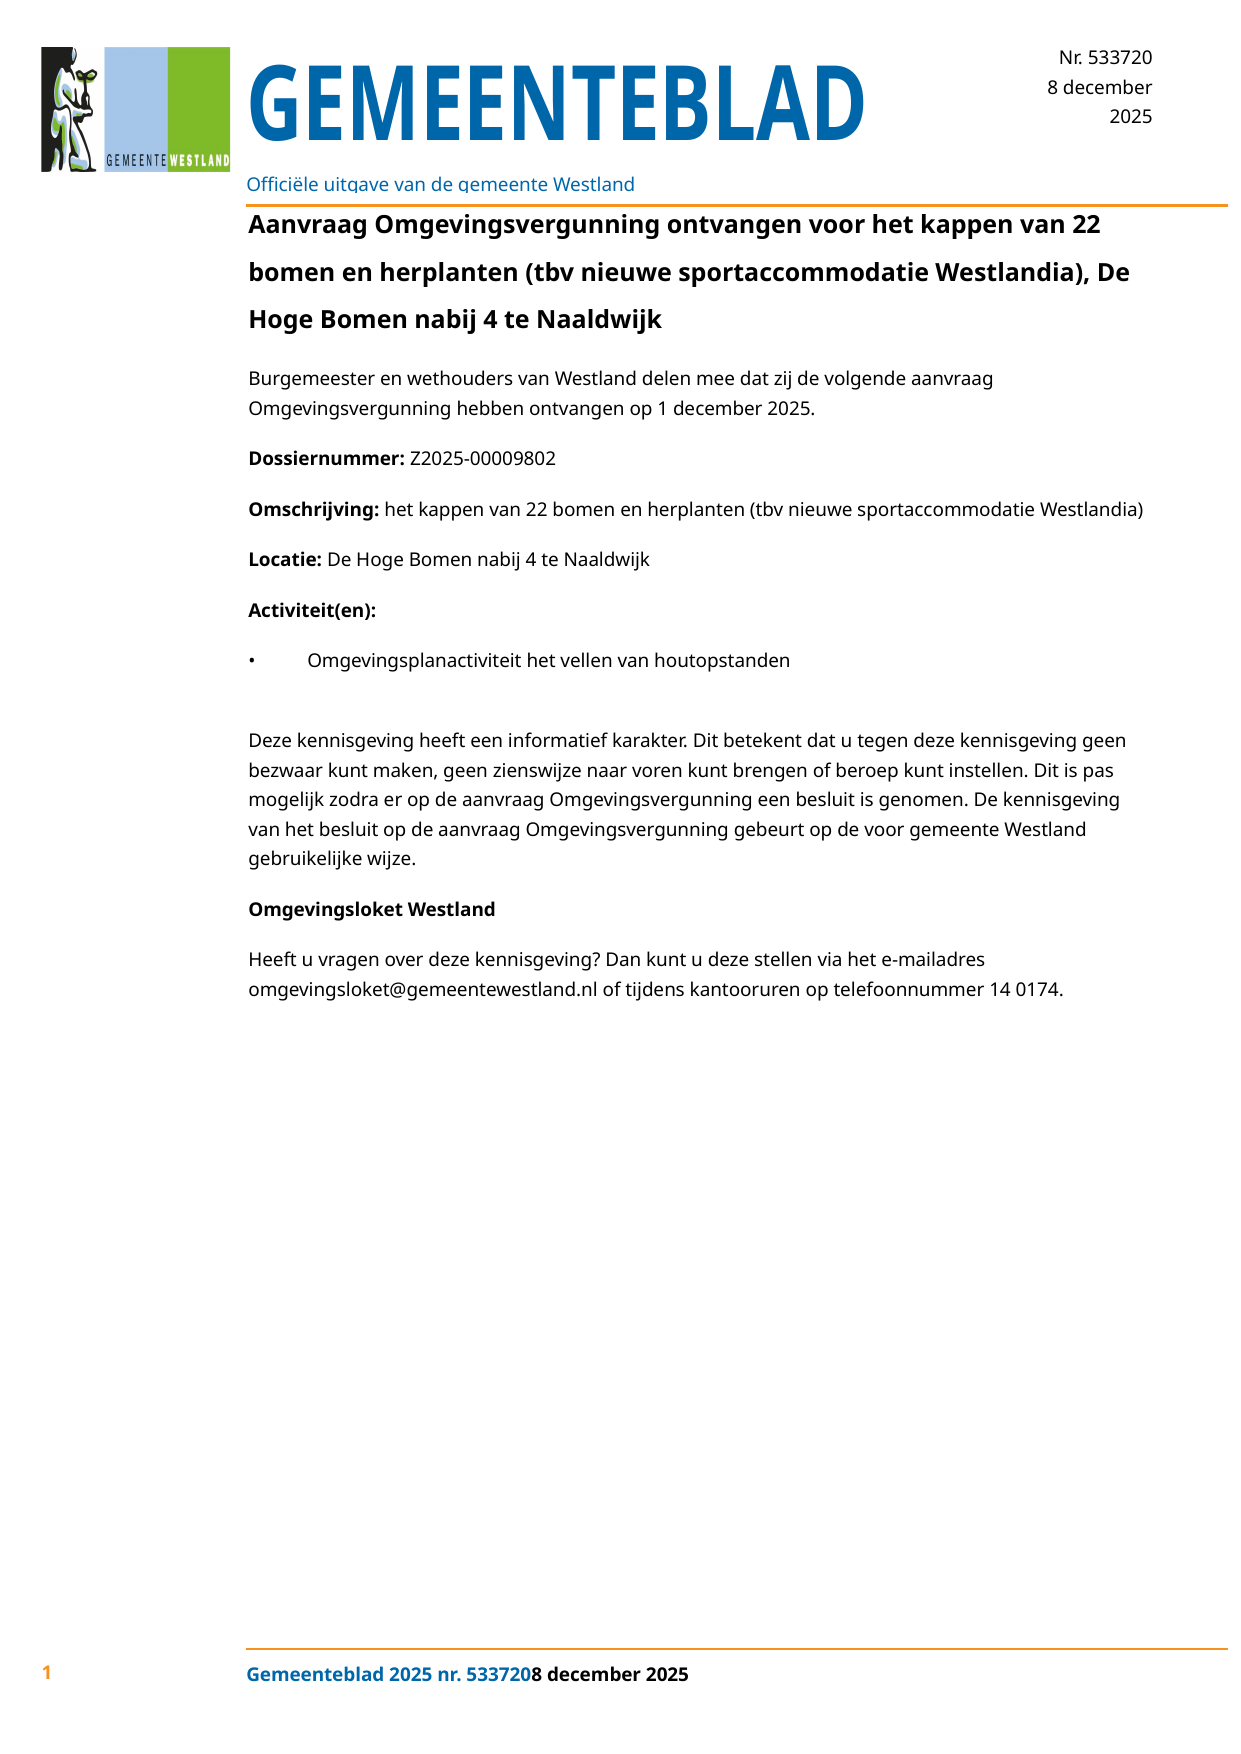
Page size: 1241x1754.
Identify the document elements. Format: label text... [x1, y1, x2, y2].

text Aanvraag Omgevingsvergunning ontvangen voor het kappen van 22 bomen en herplanten (tbv nieuwe sportaccommodatie Westlandia), De Hoge Bomen nabij 4 te Naaldwijk [248, 207, 1152, 336]
text Locatie: De Hoge Bomen nabij 4 te Naaldwijk [248, 546, 1152, 572]
list Omgevingsplanactiviteit het vellen van houtopstanden [248, 647, 1152, 673]
picture [41, 47, 231, 172]
text Deze kennisgeving heeft een informatief karakter. Dit betekent dat u tegen deze kennisgeving geen bezwaar kunt maken, geen zienswijze naar voren kunt brengen of beroep kunt instellen. Dit is pas mogelijk zodra er op de aanvraag Omgevingsvergunning een besluit is genomen. De kennisgeving van het besluit op de aanvraag Omgevingsvergunning gebeurt op de voor gemeente Westland gebruikelijke wijze. [248, 727, 1152, 871]
text Burgemeester en wethouders van Westland delen mee dat zij de volgende aanvraag Omgevingsvergunning hebben ontvangen op 1 december 2025. [248, 366, 1152, 421]
text Omgevingsloket Westland [248, 896, 1152, 922]
text Omschrijving: het kappen van 22 bomen en herplanten (tbv nieuwe sportaccommodatie Westlandia) [248, 496, 1152, 522]
text Activiteit(en): [248, 597, 1152, 622]
text Dossiernummer: Z2025-00009802 [248, 446, 1152, 471]
text Heeft u vragen over deze kennisgeving? Dan kunt u deze stellen via het e-mailadres omgevingsloket@gemeentewestland.nl of tijdens kantooruren op telefoonnummer 14 0174. [248, 946, 1152, 1002]
